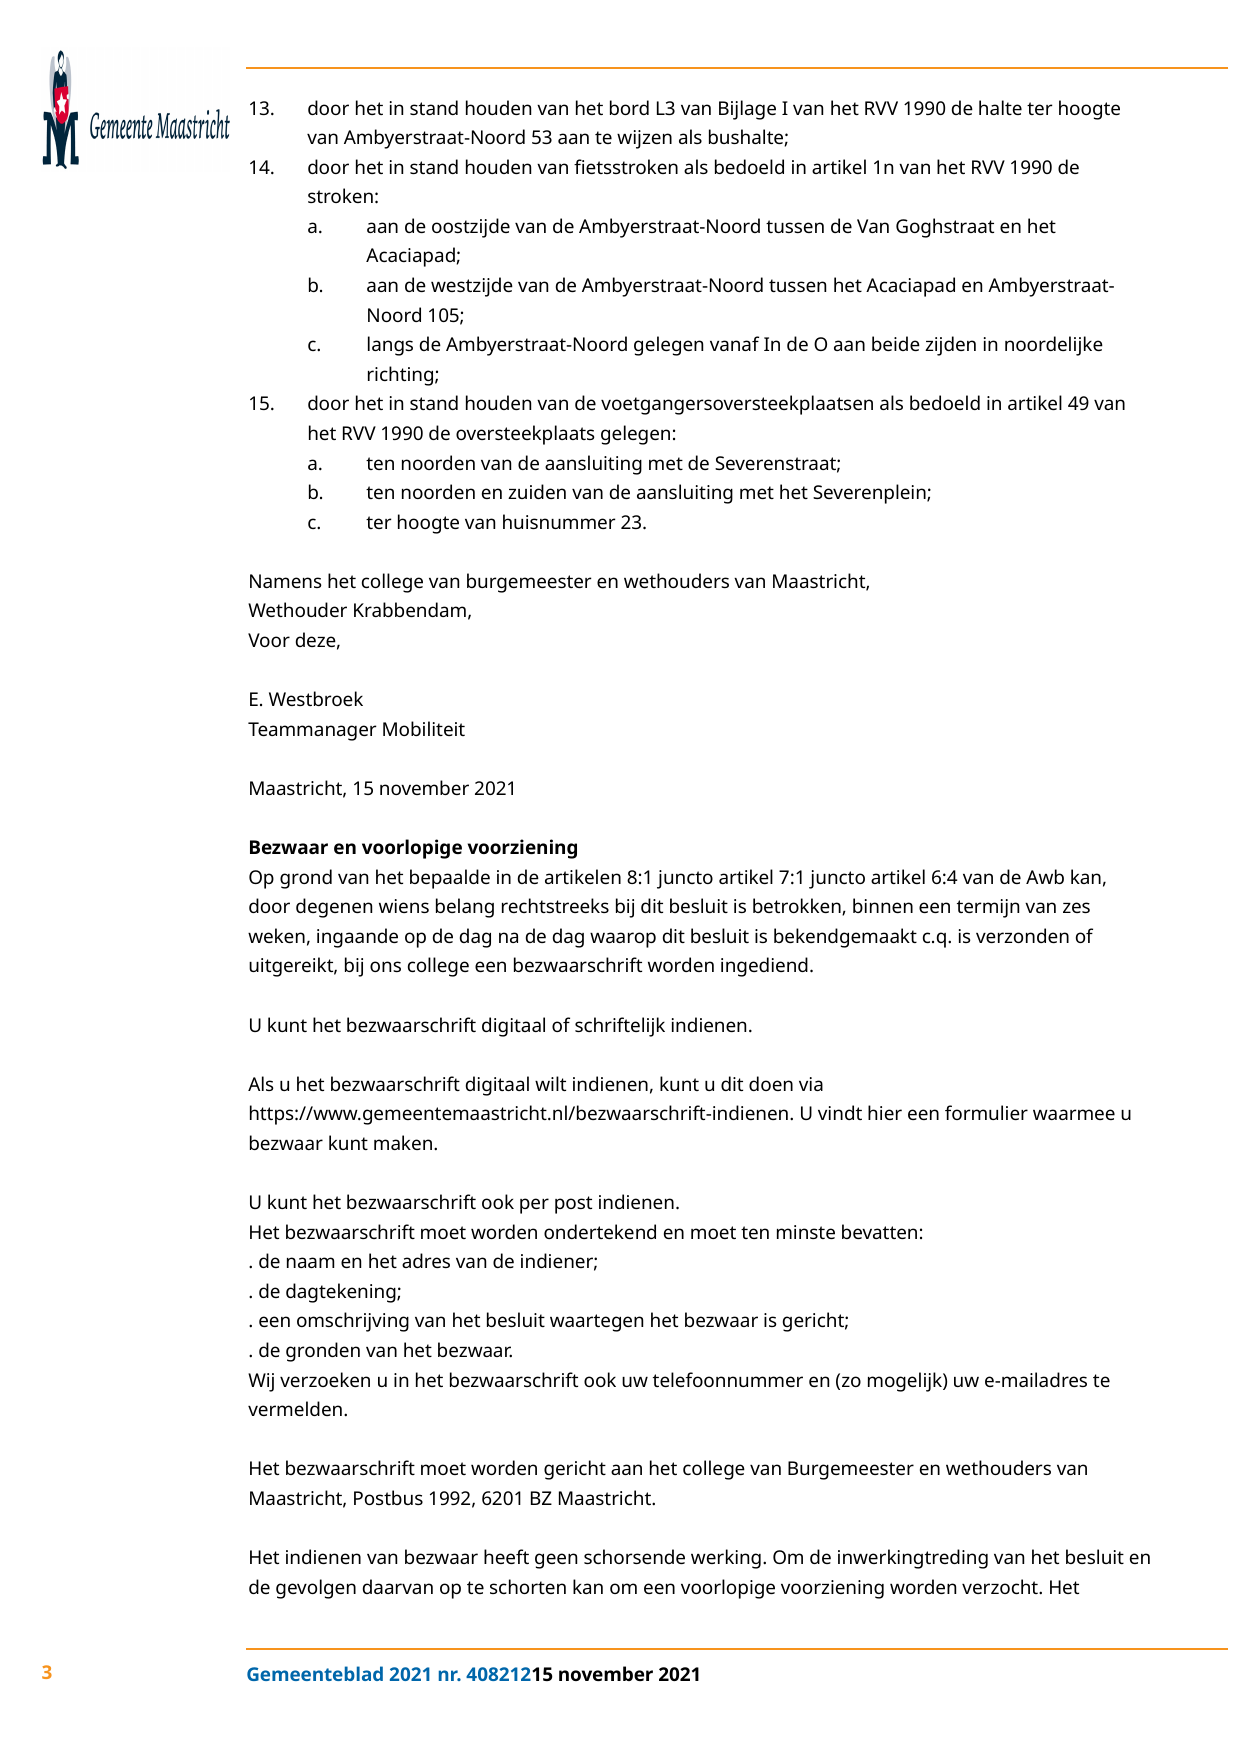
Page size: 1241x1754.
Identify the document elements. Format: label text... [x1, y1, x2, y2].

text Het bezwaarschrift moet worden gericht aan het college van Burgemeester en wethouders van Maastricht, Postbus 1992, 6201 BZ Maastricht. [248, 1456, 1152, 1511]
text E. Westbroek [248, 686, 1152, 712]
list aan de westzijde van de Ambyerstraat-Noord tussen het Acaciapad en Ambyerstraat-Noord 105; [307, 272, 1152, 328]
text Het bezwaarschrift moet worden ondertekend en moet ten minste bevatten: [248, 1219, 1152, 1245]
list aan de oostzijde van de Ambyerstraat-Noord tussen de Van Goghstraat en het Acaciapad; [307, 213, 1152, 268]
text . de gronden van het bezwaar. [248, 1337, 1152, 1363]
list ter hoogte van huisnummer 23. [307, 509, 1152, 535]
text . de naam en het adres van de indiener; [248, 1248, 1152, 1274]
text U kunt het bezwaarschrift digitaal of schriftelijk indienen. [248, 1012, 1152, 1038]
list door het in stand houden van fietsstroken als bedoeld in artikel 1n van het RVV 1990 de stroken: [248, 154, 1152, 209]
list door het in stand houden van de voetgangersoversteekplaatsen als bedoeld in artikel 49 van het RVV 1990 de oversteekplaats gelegen: [248, 391, 1152, 446]
text . een omschrijving van het besluit waartegen het bezwaar is gericht; [248, 1308, 1152, 1333]
picture [41, 47, 231, 172]
text Als u het bezwaarschrift digitaal wilt indienen, kunt u dit doen via https://www.gemeentemaastricht.nl/bezwaarschrift-indienen. U vindt hier een formulier waarmee u bezwaar kunt maken. [248, 1071, 1152, 1156]
text Maastricht, 15 november 2021 [248, 775, 1152, 801]
text Op grond van het bepaalde in de artikelen 8:1 juncto artikel 7:1 juncto artikel 6:4 van de Awb kan, door degenen wiens belang rechtstreeks bij dit besluit is betrokken, binnen een termijn van zes weken, ingaande op de dag na de dag waarop dit besluit is bekendgemaakt c.q. is verzonden of uitgereikt, bij ons college een bezwaarschrift worden ingediend. [248, 864, 1152, 978]
text Het indienen van bezwaar heeft geen schorsende werking. Om de inwerkingtreding van het besluit en de gevolgen daarvan op te schorten kan om een voorlopige voorziening worden verzocht. Het [248, 1544, 1152, 1600]
list langs de Ambyerstraat-Noord gelegen vanaf In de O aan beide zijden in noordelijke richting; [307, 331, 1152, 387]
list ten noorden en zuiden van de aansluiting met het Severenplein; [307, 479, 1152, 505]
text Bezwaar en voorlopige voorziening [248, 834, 1152, 860]
text U kunt het bezwaarschrift ook per post indienen. [248, 1189, 1152, 1215]
text . de dagtekening; [248, 1278, 1152, 1304]
text Teammanager Mobiliteit [248, 716, 1152, 742]
text Wethouder Krabbendam, [248, 598, 1152, 623]
text Wij verzoeken u in het bezwaarschrift ook uw telefoonnummer en (zo mogelijk) uw e-mailadres te vermelden. [248, 1367, 1152, 1422]
text Voor deze, [248, 627, 1152, 653]
list ten noorden van de aansluiting met de Severenstraat; [307, 450, 1152, 476]
text Namens het college van burgemeester en wethouders van Maastricht, [248, 568, 1152, 594]
list door het in stand houden van het bord L3 van Bijlage I van het RVV 1990 de halte ter hoogte van Ambyerstraat-Noord 53 aan te wijzen als bushalte; [248, 95, 1152, 150]
